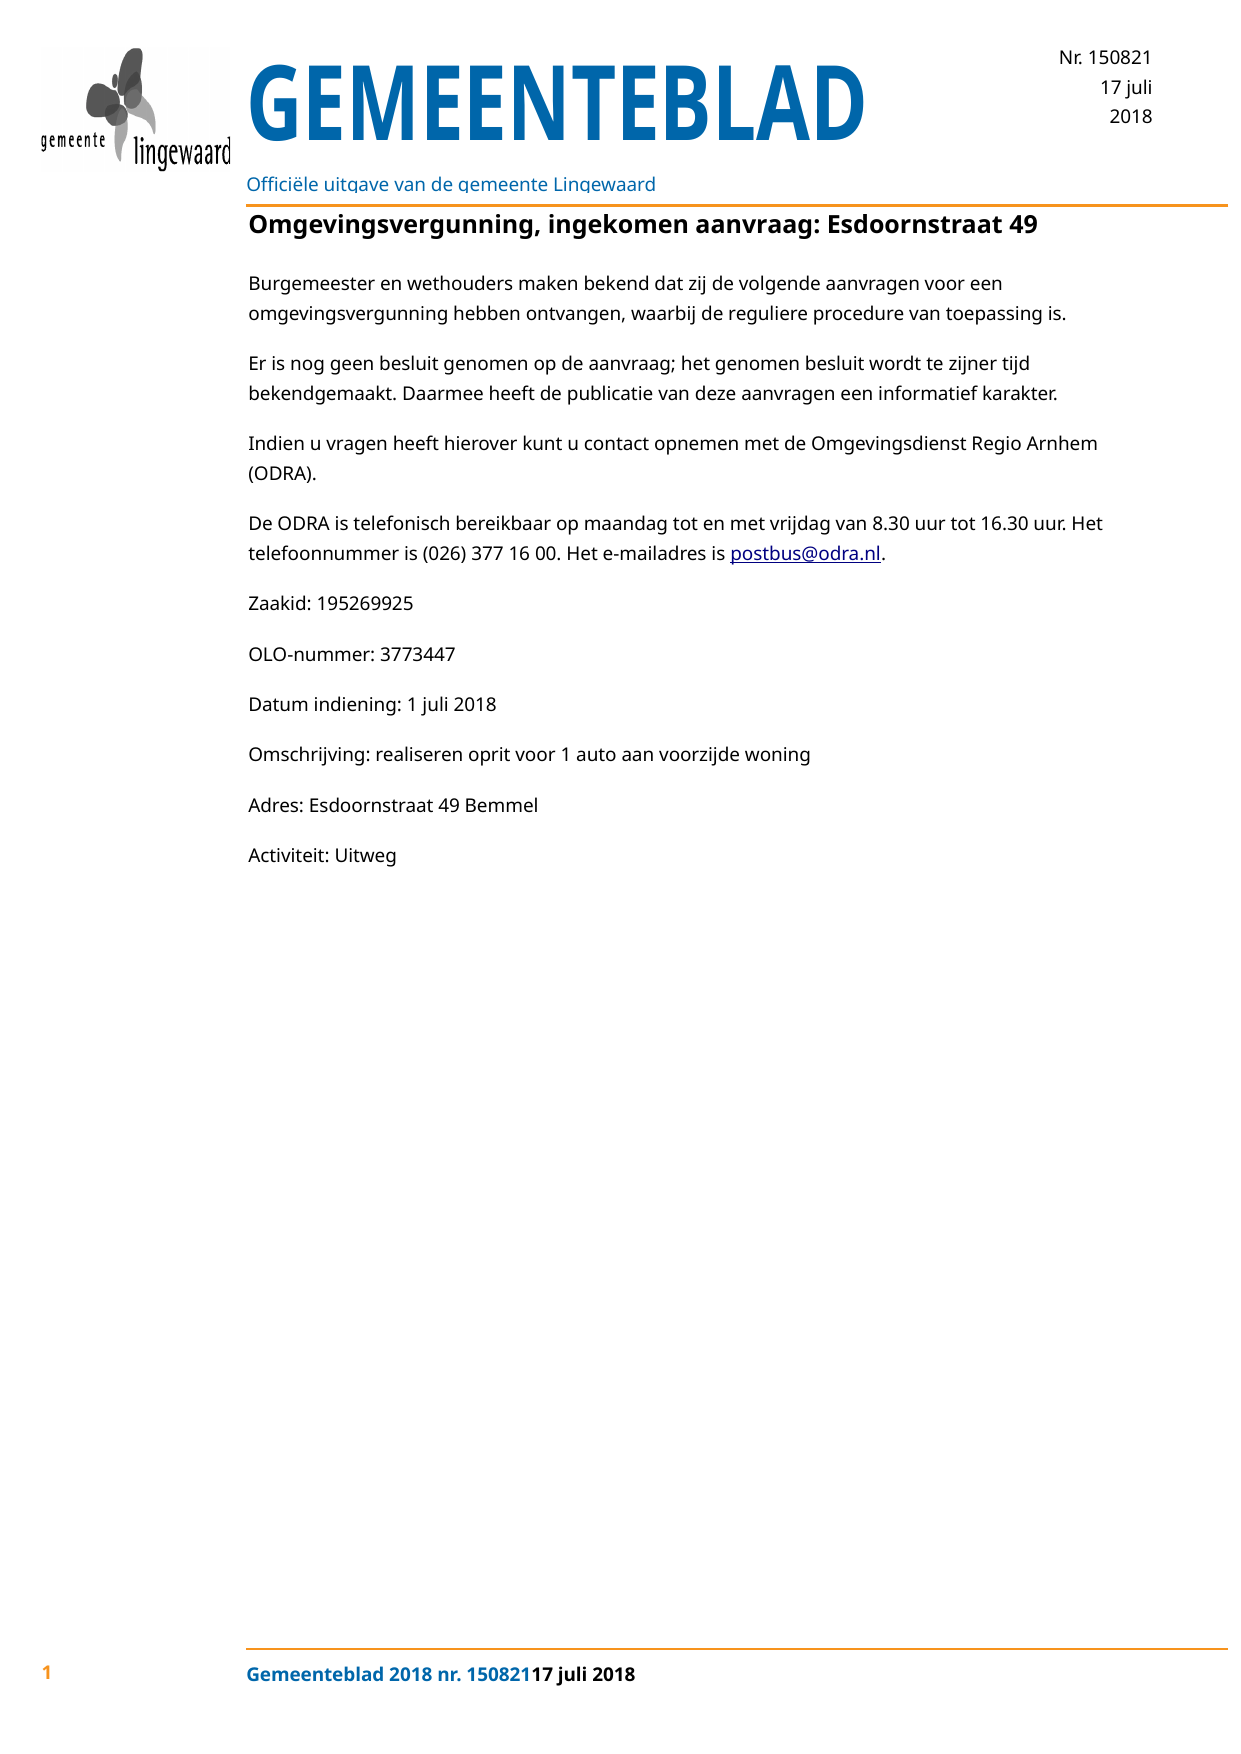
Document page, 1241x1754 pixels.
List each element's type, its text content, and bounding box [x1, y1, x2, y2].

picture [41, 47, 231, 172]
text Er is nog geen besluit genomen op de aanvraag; het genomen besluit wordt te zijner tijd bekendgemaakt. Daarmee heeft de publicatie van deze aanvragen een informatief karakter. [248, 350, 1152, 406]
text De ODRA is telefonisch bereikbaar op maandag tot en met vrijdag van 8.30 uur tot 16.30 uur. Het telefoonnummer is (026) 377 16 00. Het e-mailadres is postbus@odra.nl. [248, 510, 1152, 566]
text Datum indiening: 1 juli 2018 [248, 691, 1152, 717]
text Omgevingsvergunning, ingekomen aanvraag: Esdoornstraat 49 [248, 207, 1152, 241]
text Burgemeester en wethouders maken bekend dat zij de volgende aanvragen voor een omgevingsvergunning hebben ontvangen, waarbij de reguliere procedure van toepassing is. [248, 270, 1152, 326]
text Activiteit: Uitweg [248, 842, 1152, 868]
text Zaakid: 195269925 [248, 590, 1152, 616]
text Omschrijving: realiseren oprit voor 1 auto aan voorzijde woning [248, 742, 1152, 767]
text Adres: Esdoornstraat 49 Bemmel [248, 792, 1152, 818]
text Indien u vragen heeft hierover kunt u contact opnemen met de Omgevingsdienst Regio Arnhem (ODRA). [248, 430, 1152, 486]
text OLO-nummer: 3773447 [248, 641, 1152, 666]
